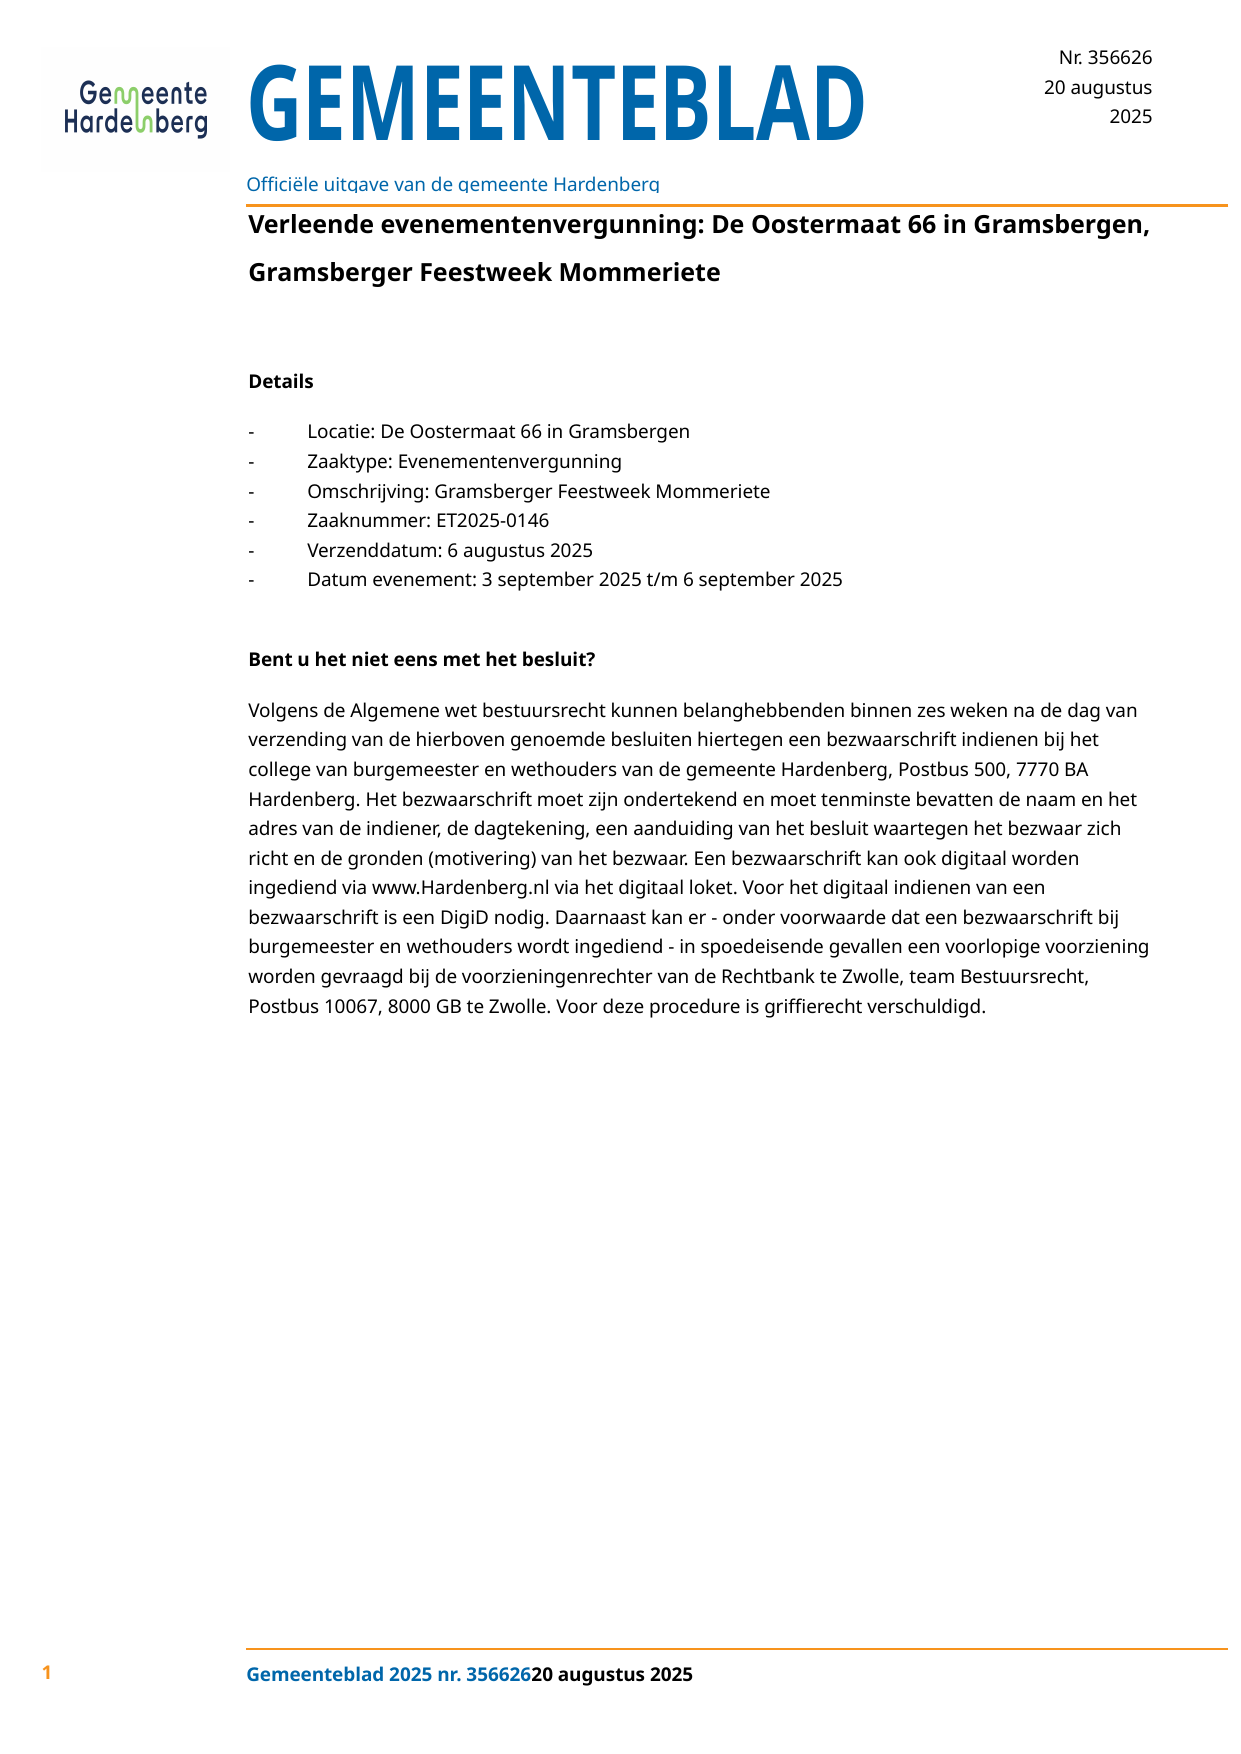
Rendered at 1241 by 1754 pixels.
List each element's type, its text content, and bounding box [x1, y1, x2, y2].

list Datum evenement: 3 september 2025 t/m 6 september 2025 [248, 567, 1152, 592]
text Details [248, 368, 1152, 394]
text Verleende evenementenvergunning: De Oostermaat 66 in Gramsbergen, Gramsberger Feestweek Mommeriete [248, 207, 1152, 288]
list Locatie: De Oostermaat 66 in Gramsbergen [248, 419, 1152, 444]
picture [41, 47, 231, 172]
list Verzenddatum: 6 augustus 2025 [248, 537, 1152, 563]
list Zaaktype: Evenementenvergunning [248, 448, 1152, 474]
text Volgens de Algemene wet bestuursrecht kunnen belanghebbenden binnen zes weken na de dag van verzending van de hierboven genoemde besluiten hiertegen een bezwaarschrift indienen bij het college van burgemeester en wethouders van de gemeente Hardenberg, Postbus 500, 7770 BA Hardenberg. Het bezwaarschrift moet zijn ondertekend en moet tenminste bevatten de naam en het adres van de indiener, de dagtekening, een aanduiding van het besluit waartegen het bezwaar zich richt en de gronden (motivering) van het bezwaar. Een bezwaarschrift kan ook digitaal worden ingediend via www.Hardenberg.nl via het digitaal loket. Voor het digitaal indienen van een bezwaarschrift is een DigiD nodig. Daarnaast kan er - onder voorwaarde dat een bezwaarschrift bij burgemeester en wethouders wordt ingediend - in spoedeisende gevallen een voorlopige voorziening worden gevraagd bij de voorzieningenrechter van de Rechtbank te Zwolle, team Bestuursrecht, Postbus 10067, 8000 GB te Zwolle. Voor deze procedure is griffierecht verschuldigd. [248, 697, 1152, 1019]
list Omschrijving: Gramsberger Feestweek Mommeriete [248, 478, 1152, 504]
text Bent u het niet eens met het besluit? [248, 647, 1152, 672]
list Zaaknummer: ET2025-0146 [248, 507, 1152, 533]
